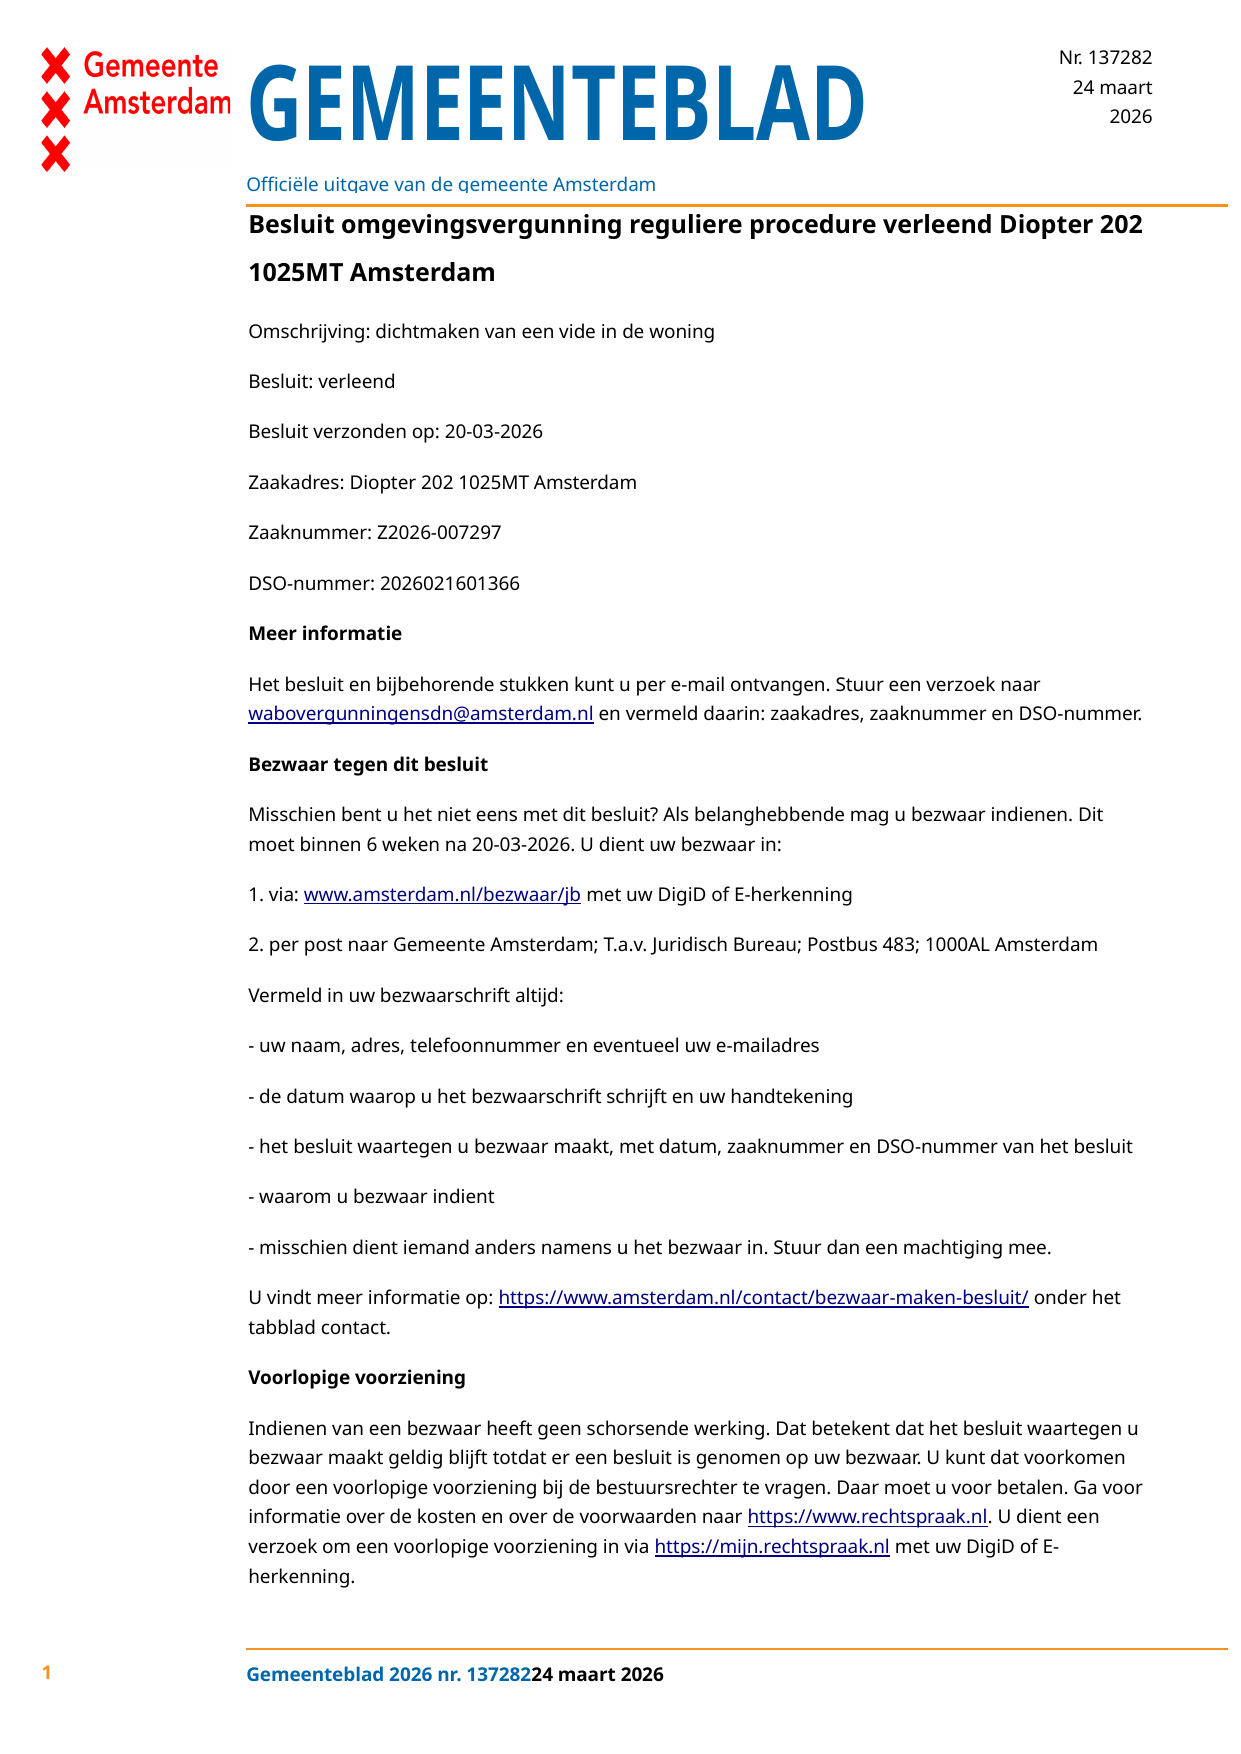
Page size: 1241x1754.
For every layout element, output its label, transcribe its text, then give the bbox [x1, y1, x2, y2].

text Besluit omgevingsvergunning reguliere procedure verleend Diopter 202 1025MT Amsterdam [248, 207, 1152, 288]
text U vindt meer informatie op: https://www.amsterdam.nl/contact/bezwaar-maken-besluit/ onder het tabblad contact. [248, 1284, 1152, 1340]
text Het besluit en bijbehorende stukken kunt u per e-mail ontvangen. Stuur een verzoek naar wabovergunningensdn@amsterdam.nl en vermeld daarin: zaakadres, zaaknummer en DSO-nummer. [248, 671, 1152, 726]
text Omschrijving: dichtmaken van een vide in de woning [248, 318, 1152, 344]
text DSO-nummer: 2026021601366 [248, 570, 1152, 596]
text Meer informatie [248, 620, 1152, 646]
text Zaaknummer: Z2026-007297 [248, 519, 1152, 545]
text - misschien dient iemand anders namens u het bezwaar in. Stuur dan een machtiging mee. [248, 1234, 1152, 1260]
text 1. via: www.amsterdam.nl/bezwaar/jb met uw DigiD of E-herkenning [248, 881, 1152, 907]
text - uw naam, adres, telefoonnummer en eventueel uw e-mailadres [248, 1032, 1152, 1058]
text Voorlopige voorziening [248, 1364, 1152, 1390]
text 2. per post naar Gemeente Amsterdam; T.a.v. Juridisch Bureau; Postbus 483; 1000AL Amsterdam [248, 932, 1152, 957]
text Besluit: verleend [248, 368, 1152, 394]
text - waarom u bezwaar indient [248, 1184, 1152, 1209]
text Vermeld in uw bezwaarschrift altijd: [248, 982, 1152, 1008]
text Besluit verzonden op: 20-03-2026 [248, 419, 1152, 444]
text Bezwaar tegen dit besluit [248, 751, 1152, 777]
text Zaakadres: Diopter 202 1025MT Amsterdam [248, 469, 1152, 495]
text - het besluit waartegen u bezwaar maakt, met datum, zaaknummer en DSO-nummer van het besluit [248, 1133, 1152, 1159]
text Indienen van een bezwaar heeft geen schorsende werking. Dat betekent dat het besluit waartegen u bezwaar maakt geldig blijft totdat er een besluit is genomen op uw bezwaar. U kunt dat voorkomen door een voorlopige voorziening bij de bestuursrechter te vragen. Daar moet u voor betalen. Ga voor informatie over de kosten en over de voorwaarden naar https://www.rechtspraak.nl. U dient een verzoek om een voorlopige voorziening in via https://mijn.rechtspraak.nl met uw DigiD of E-herkenning. [248, 1415, 1152, 1589]
text Misschien bent u het niet eens met dit besluit? Als belanghebbende mag u bezwaar indienen. Dit moet binnen 6 weken na 20-03-2026. U dient uw bezwaar in: [248, 801, 1152, 857]
text - de datum waarop u het bezwaarschrift schrijft en uw handtekening [248, 1083, 1152, 1109]
picture [41, 47, 231, 172]
